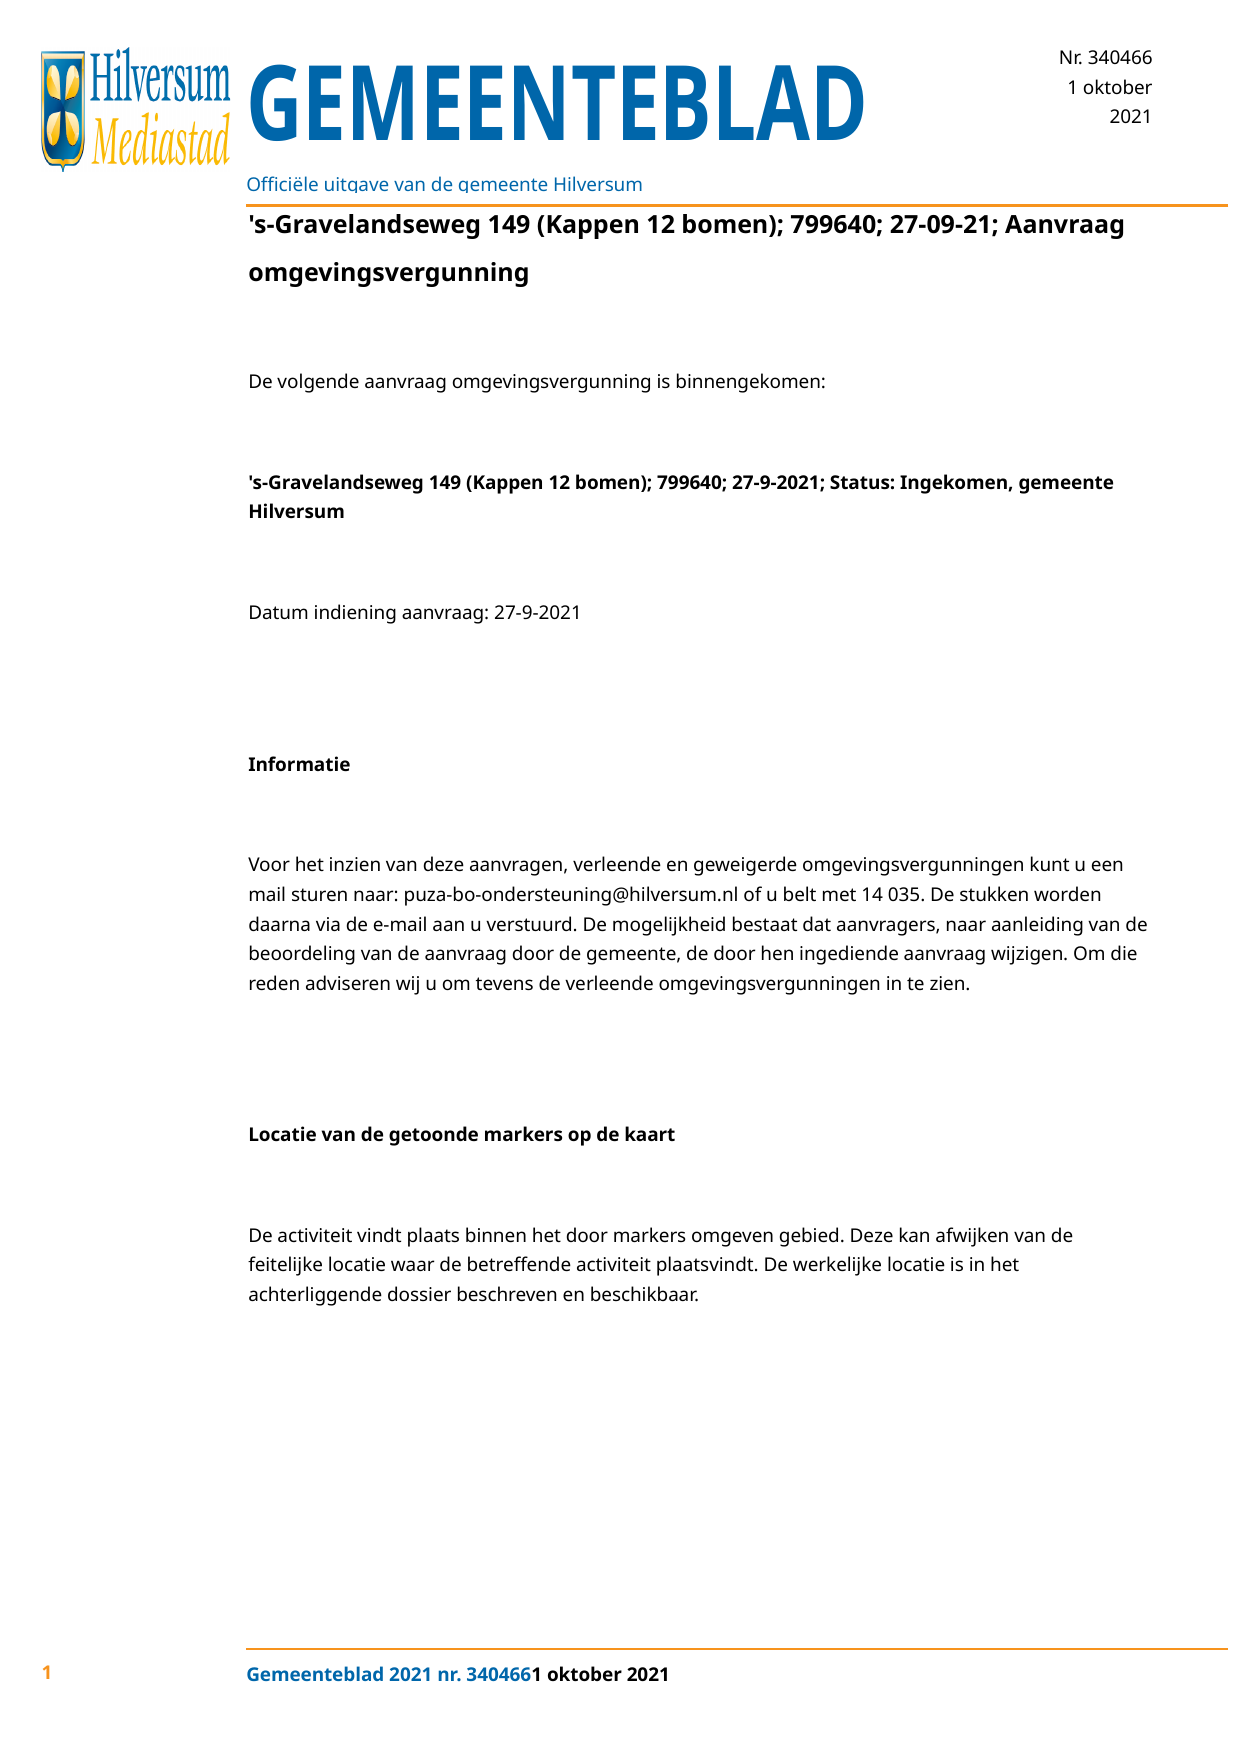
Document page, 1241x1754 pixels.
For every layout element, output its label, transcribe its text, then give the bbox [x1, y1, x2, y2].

text De volgende aanvraag omgevingsvergunning is binnengekomen: [248, 368, 1152, 394]
picture [41, 47, 231, 172]
text Datum indiening aanvraag: 27-9-2021 [248, 599, 1152, 625]
text 's-Gravelandseweg 149 (Kappen 12 bomen); 799640; 27-09-21; Aanvraag omgevingsvergunning [248, 207, 1152, 288]
text Voor het inzien van deze aanvragen, verleende en geweigerde omgevingsvergunningen kunt u een mail sturen naar: puza-bo-ondersteuning@hilversum.nl of u belt met 14 035. De stukken worden daarna via de e-mail aan u verstuurd. De mogelijkheid bestaat dat aanvragers, naar aanleiding van de beoordeling van de aanvraag door de gemeente, de door hen ingediende aanvraag wijzigen. Om die reden adviseren wij u om tevens de verleende omgevingsvergunningen in te zien. [248, 852, 1152, 996]
text De activiteit vindt plaats binnen het door markers omgeven gebied. Deze kan afwijken van de feitelijke locatie waar de betreffende activiteit plaatsvindt. De werkelijke locatie is in het achterliggende dossier beschreven en beschikbaar. [248, 1222, 1152, 1307]
text 's-Gravelandseweg 149 (Kappen 12 bomen); 799640; 27-9-2021; Status: Ingekomen, gemeente Hilversum [248, 469, 1152, 524]
text Locatie van de getoonde markers op de kaart [248, 1121, 1152, 1147]
text Informatie [248, 751, 1152, 777]
